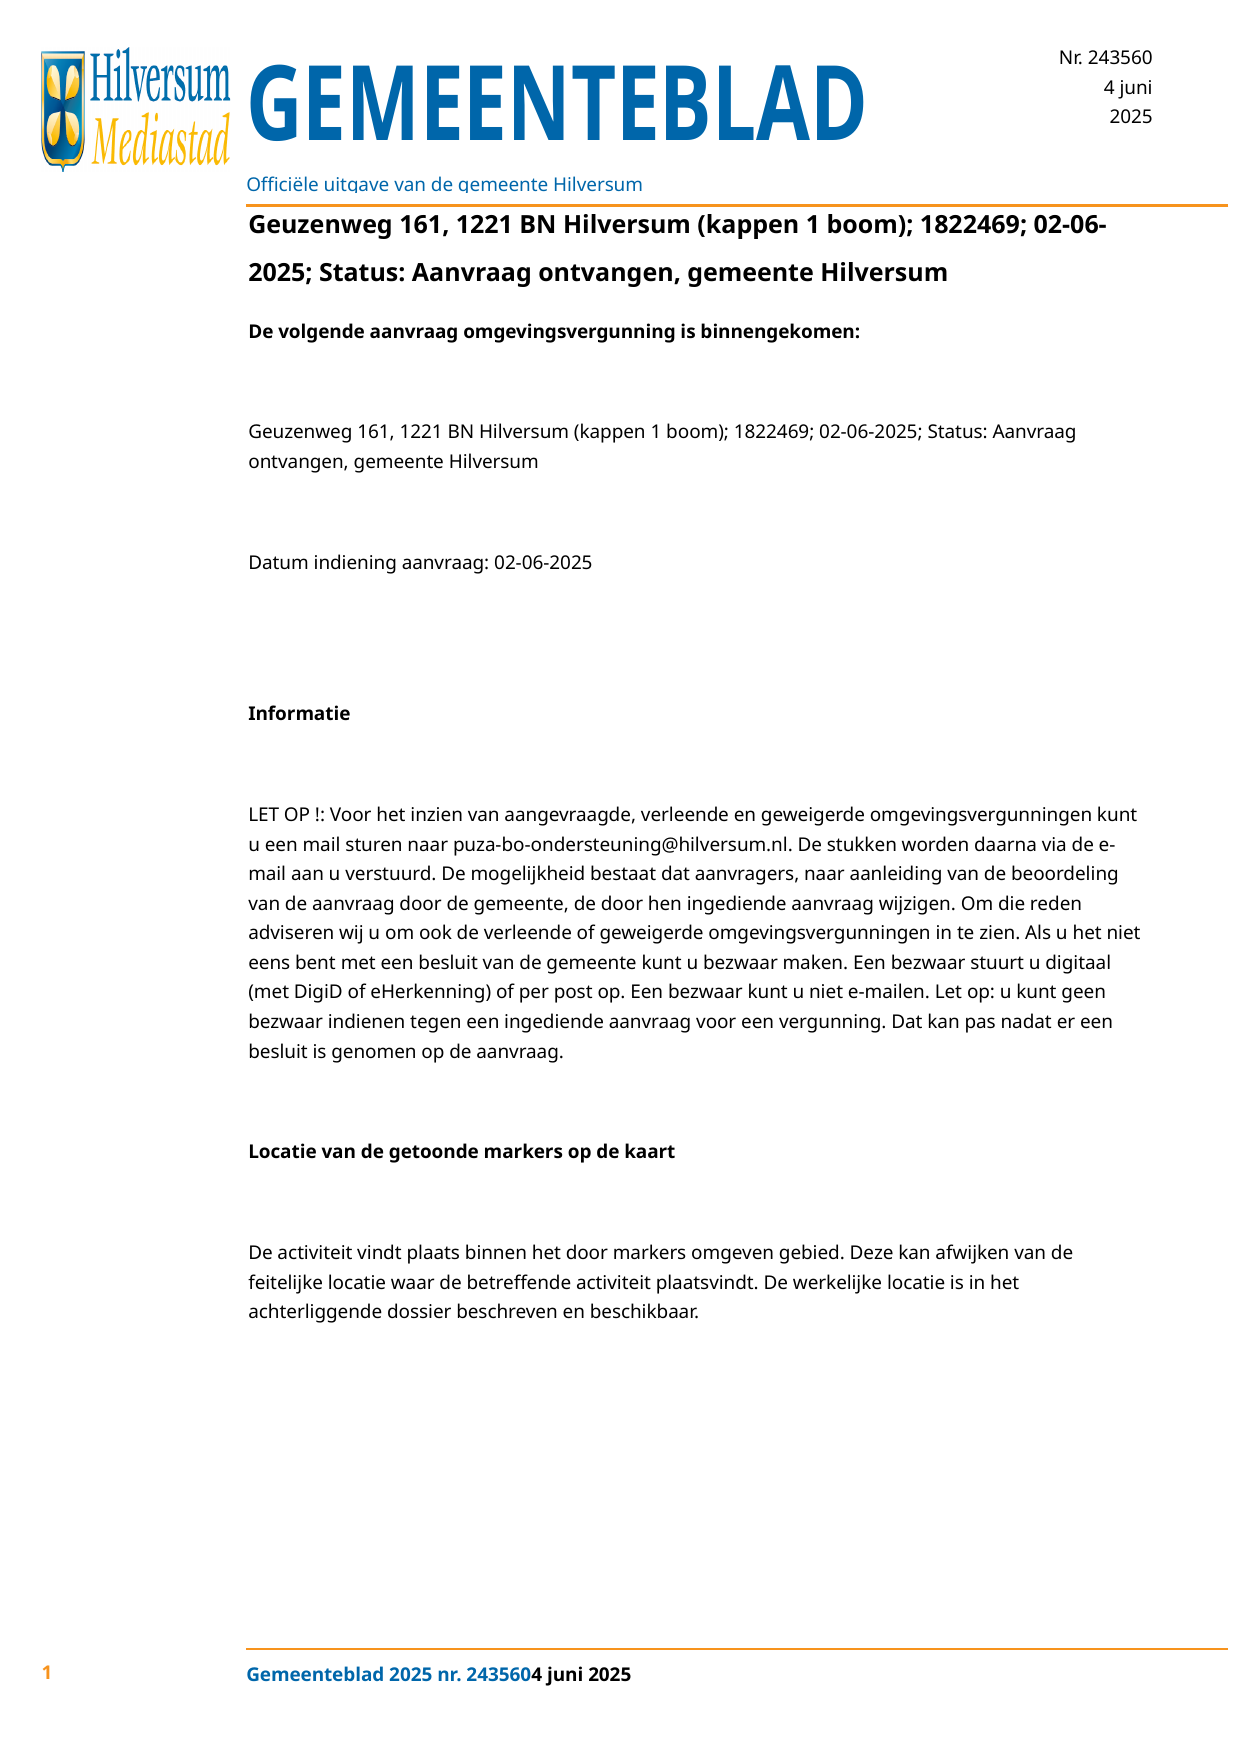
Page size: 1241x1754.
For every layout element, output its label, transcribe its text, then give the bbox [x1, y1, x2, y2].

text Informatie [248, 700, 1152, 726]
text De activiteit vindt plaats binnen het door markers omgeven gebied. Deze kan afwijken van de feitelijke locatie waar de betreffende activiteit plaatsvindt. De werkelijke locatie is in het achterliggende dossier beschreven en beschikbaar. [248, 1239, 1152, 1324]
text Locatie van de getoonde markers op de kaart [248, 1139, 1152, 1164]
picture [41, 47, 231, 172]
text LET OP !: Voor het inzien van aangevraagde, verleende en geweigerde omgevingsvergunningen kunt u een mail sturen naar puza-bo-ondersteuning@hilversum.nl. De stukken worden daarna via de e-mail aan u verstuurd. De mogelijkheid bestaat dat aanvragers, naar aanleiding van de beoordeling van de aanvraag door de gemeente, de door hen ingediende aanvraag wijzigen. Om die reden adviseren wij u om ook de verleende of geweigerde omgevingsvergunningen in te zien. Als u het niet eens bent met een besluit van de gemeente kunt u bezwaar maken. Een bezwaar stuurt u digitaal (met DigiD of eHerkenning) of per post op. Een bezwaar kunt u niet e-mailen. Let op: u kunt geen bezwaar indienen tegen een ingediende aanvraag voor een vergunning. Dat kan pas nadat er een besluit is genomen op de aanvraag. [248, 801, 1152, 1064]
text Geuzenweg 161, 1221 BN Hilversum (kappen 1 boom); 1822469; 02-06-2025; Status: Aanvraag ontvangen, gemeente Hilversum [248, 419, 1152, 474]
text Datum indiening aanvraag: 02-06-2025 [248, 549, 1152, 575]
text De volgende aanvraag omgevingsvergunning is binnengekomen: [248, 318, 1152, 344]
text Geuzenweg 161, 1221 BN Hilversum (kappen 1 boom); 1822469; 02-06-2025; Status: Aanvraag ontvangen, gemeente Hilversum [248, 207, 1152, 288]
